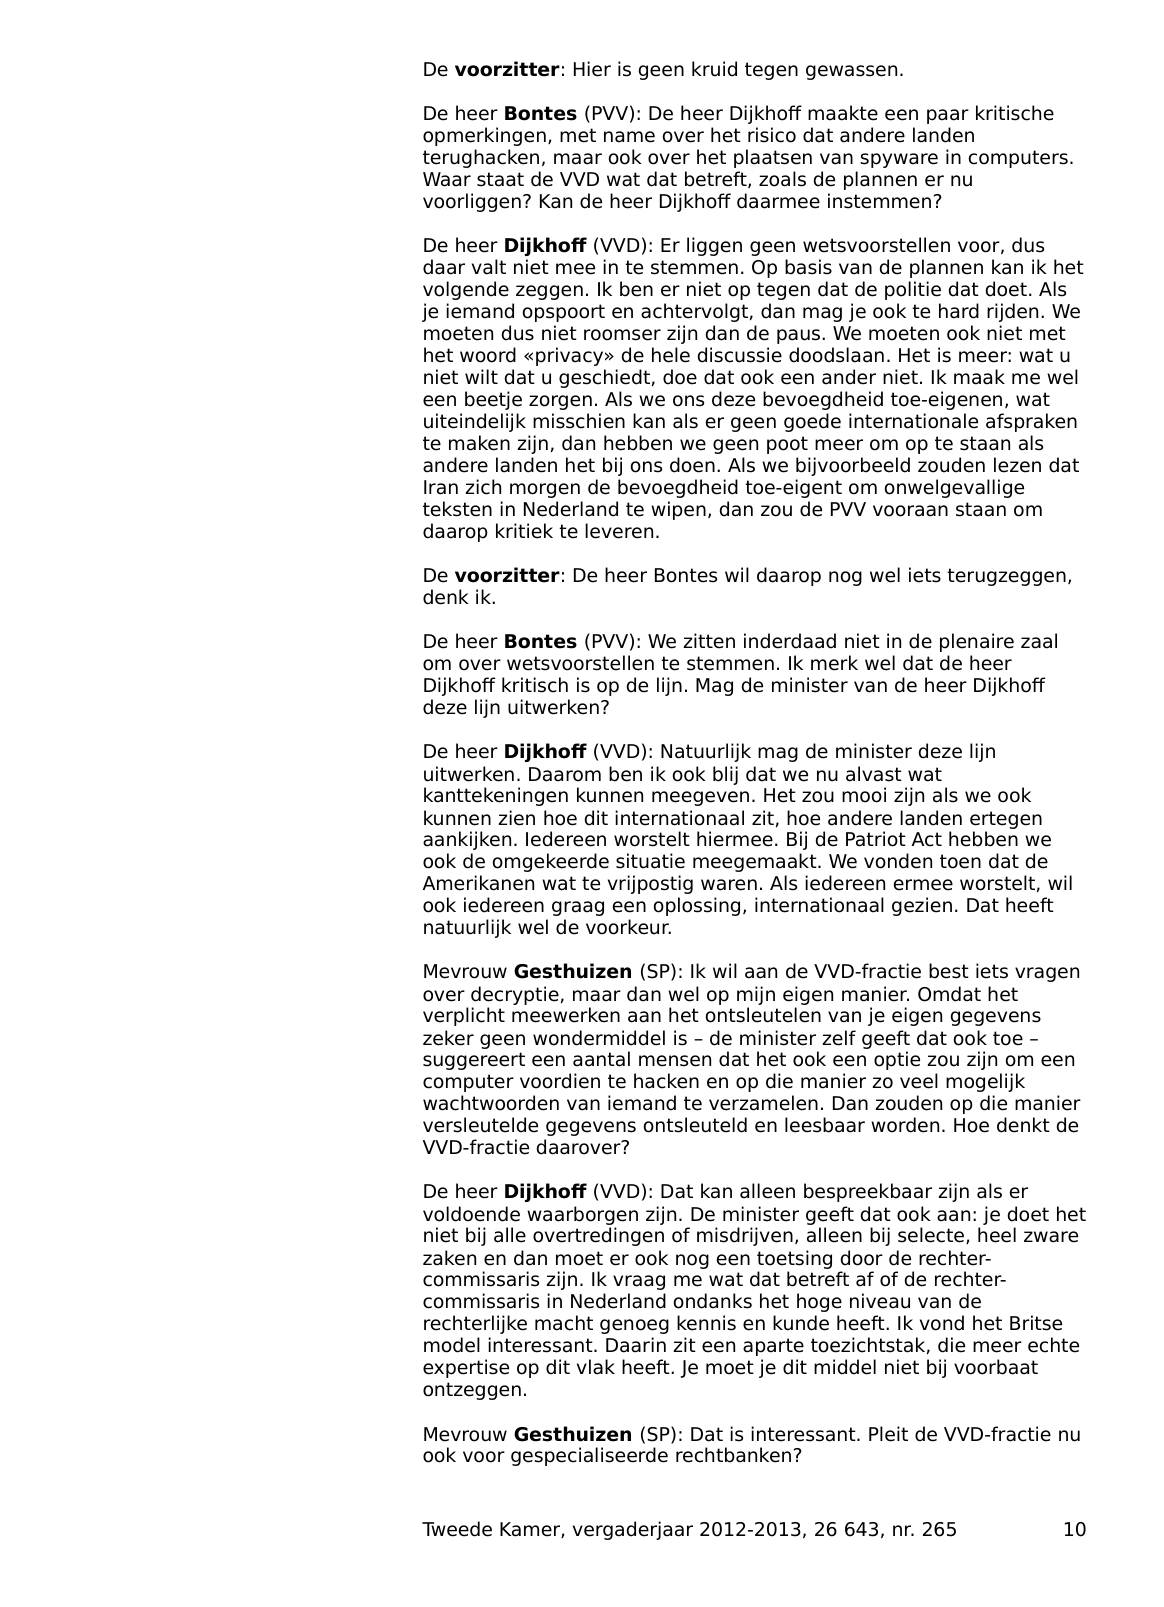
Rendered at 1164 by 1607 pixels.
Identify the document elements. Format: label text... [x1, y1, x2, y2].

text De heer Dijkhoff (VVD): Er liggen geen wetsvoorstellen voor, dus daar valt niet mee in te stemmen. Op basis van de plannen kan ik het volgende zeggen. Ik ben er niet op tegen dat de politie dat doet. Als je iemand opspoort en achtervolgt, dan mag je ook te hard rijden. We moeten dus niet roomser zijn dan de paus. We moeten ook niet met het woord «privacy» de hele discussie doodslaan. Het is meer: wat u niet wilt dat u geschiedt, doe dat ook een ander niet. Ik maak me wel een beetje zorgen. Als we ons deze bevoegdheid toe-eigenen, wat uiteindelijk misschien kan als er geen goede internationale afspraken te maken zijn, dan hebben we geen poot meer om op te staan als andere landen het bij ons doen. Als we bijvoorbeeld zouden lezen dat Iran zich morgen de bevoegdheid toe-eigent om onwelgevallige teksten in Nederland te wipen, dan zou de PVV vooraan staan om daarop kritiek te leveren. [422, 235, 1087, 543]
text Mevrouw Gesthuizen (SP): Ik wil aan de VVD-fractie best iets vragen over decryptie, maar dan wel op mijn eigen manier. Omdat het verplicht meewerken aan het ontsleutelen van je eigen gegevens zeker geen wondermiddel is – de minister zelf geeft dat ook toe – suggereert een aantal mensen dat het ook een optie zou zijn om een computer voordien te hacken en op die manier zo veel mogelijk wachtwoorden van iemand te verzamelen. Dan zouden op die manier versleutelde gegevens ontsleuteld en leesbaar worden. Hoe denkt de VVD-fractie daarover? [422, 961, 1087, 1159]
text De voorzitter: Hier is geen kruid tegen gewassen. [422, 59, 1087, 81]
text De heer Dijkhoff (VVD): Natuurlijk mag de minister deze lijn uitwerken. Daarom ben ik ook blij dat we nu alvast wat kanttekeningen kunnen meegeven. Het zou mooi zijn als we ook kunnen zien hoe dit internationaal zit, hoe andere landen ertegen aankijken. Iedereen worstelt hiermee. Bij de Patriot Act hebben we ook de omgekeerde situatie meegemaakt. We vonden toen dat de Amerikanen wat te vrijpostig waren. Als iedereen ermee worstelt, wil ook iedereen graag een oplossing, internationaal gezien. Dat heeft natuurlijk wel de voorkeur. [422, 741, 1087, 939]
text De voorzitter: De heer Bontes wil daarop nog wel iets terugzeggen, denk ik. [422, 565, 1087, 609]
text Mevrouw Gesthuizen (SP): Dat is interessant. Pleit de VVD-fractie nu ook voor gespecialiseerde rechtbanken? [422, 1423, 1087, 1467]
text De heer Bontes (PVV): We zitten inderdaad niet in de plenaire zaal om over wetsvoorstellen te stemmen. Ik merk wel dat de heer Dijkhoff kritisch is op de lijn. Mag de minister van de heer Dijkhoff deze lijn uitwerken? [422, 631, 1087, 719]
text De heer Bontes (PVV): De heer Dijkhoff maakte een paar kritische opmerkingen, met name over het risico dat andere landen terughacken, maar ook over het plaatsen van spyware in computers. Waar staat de VVD wat dat betreft, zoals de plannen er nu voorliggen? Kan de heer Dijkhoff daarmee instemmen? [422, 103, 1087, 213]
text De heer Dijkhoff (VVD): Dat kan alleen bespreekbaar zijn als er voldoende waarborgen zijn. De minister geeft dat ook aan: je doet het niet bij alle overtredingen of misdrijven, alleen bij selecte, heel zware zaken en dan moet er ook nog een toetsing door de rechter-commissaris zijn. Ik vraag me wat dat betreft af of de rechter-commissaris in Nederland ondanks het hoge niveau van de rechterlijke macht genoeg kennis en kunde heeft. Ik vond het Britse model interessant. Daarin zit een aparte toezichtstak, die meer echte expertise op dit vlak heeft. Je moet je dit middel niet bij voorbaat ontzeggen. [422, 1181, 1087, 1401]
